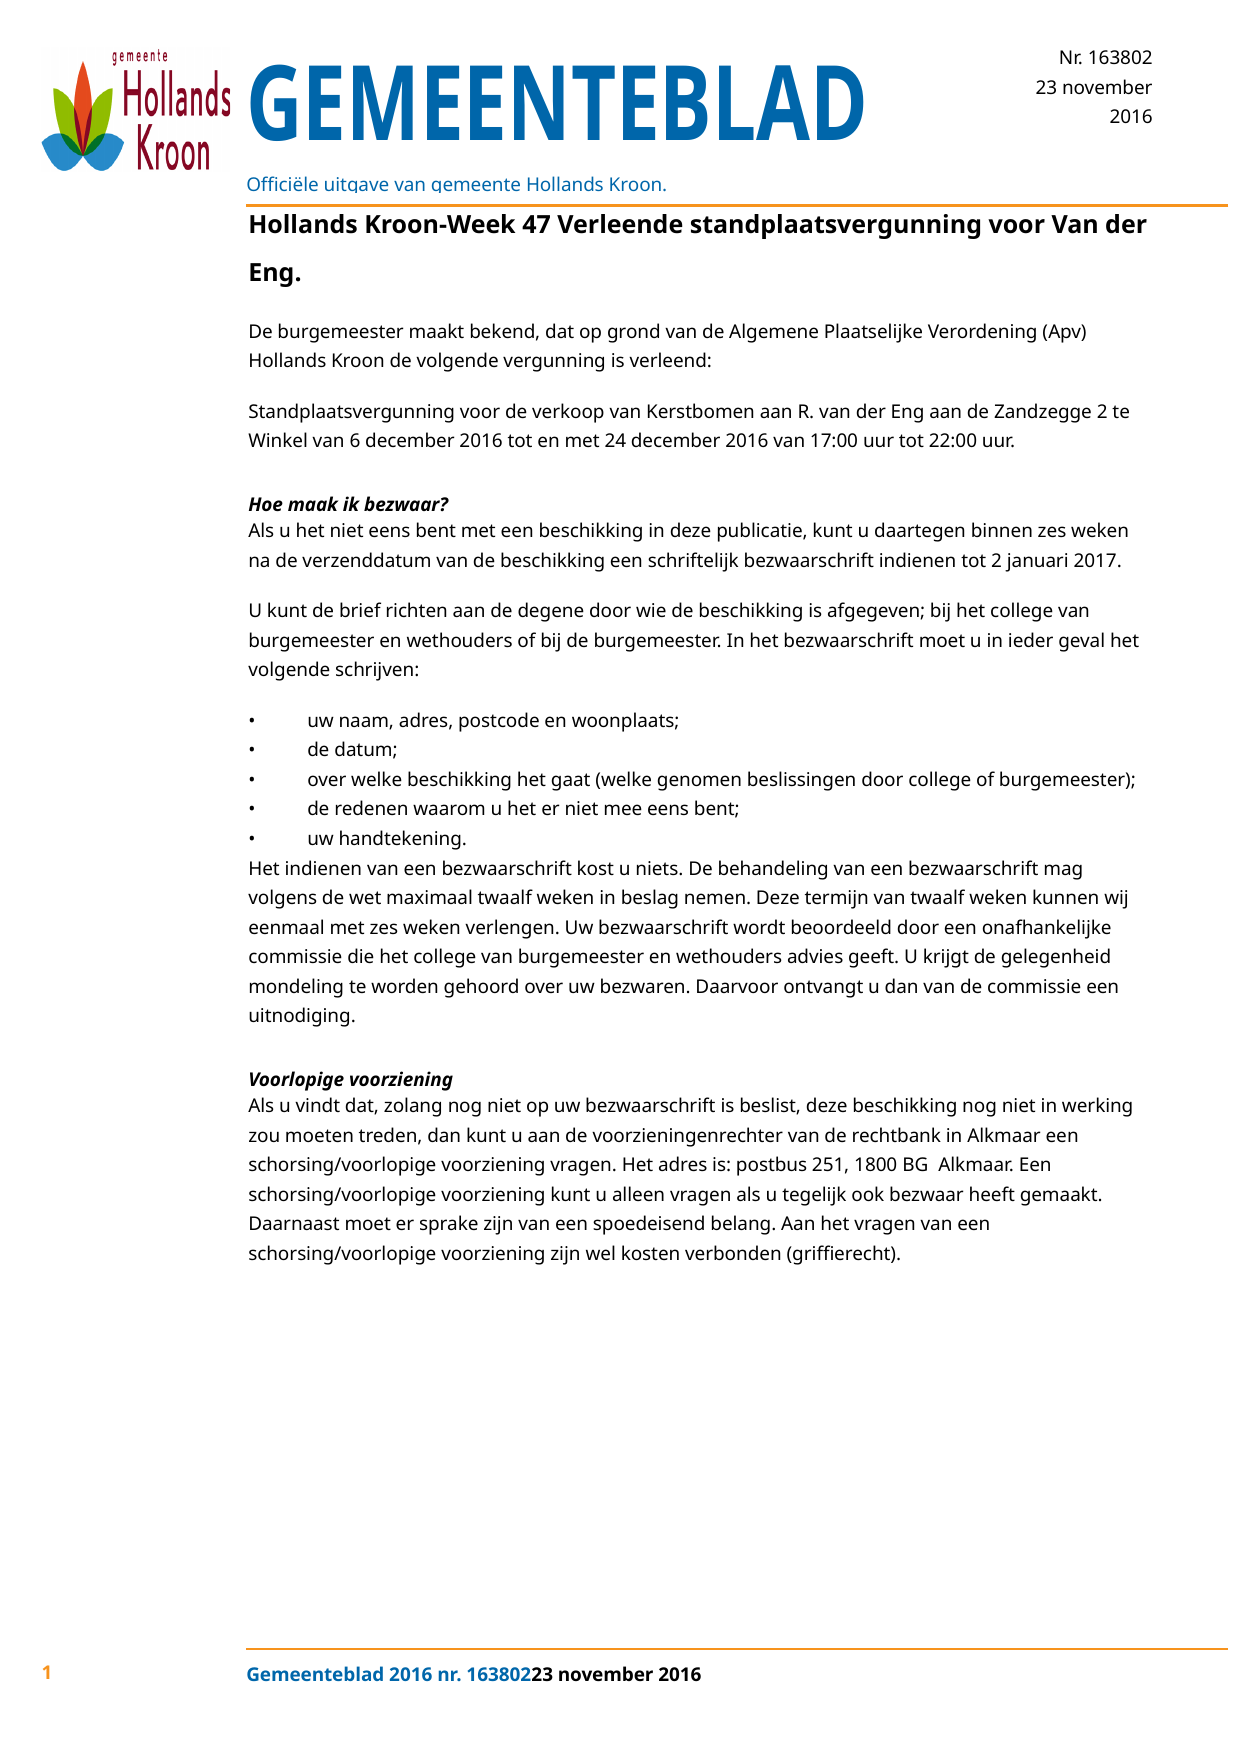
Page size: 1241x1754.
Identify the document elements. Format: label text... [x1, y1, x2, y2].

list uw handtekening. [248, 825, 1152, 851]
text De burgemeester maakt bekend, dat op grond van de Algemene Plaatselijke Verordening (Apv) Hollands Kroon de volgende vergunning is verleend: [248, 318, 1152, 373]
text Hoe maak ik bezwaar? [248, 491, 1152, 517]
text Het indienen van een bezwaarschrift kost u niets. De behandeling van een bezwaarschrift mag volgens de wet maximaal twaalf weken in beslag nemen. Deze termijn van twaalf weken kunnen wij eenmaal met zes weken verlengen. Uw bezwaarschrift wordt beoordeeld door een onafhankelijke commissie die het college van burgemeester en wethouders advies geeft. U krijgt de gelegenheid mondeling te worden gehoord over uw bezwaren. Daarvoor ontvangt u dan van de commissie een uitnodiging. [248, 855, 1152, 1028]
text Standplaatsvergunning voor de verkoop van Kerstbomen aan R. van der Eng aan de Zandzegge 2 te Winkel van 6 december 2016 tot en met 24 december 2016 van 17:00 uur tot 22:00 uur. [248, 398, 1152, 453]
text Voorlopige voorziening [248, 1067, 1152, 1092]
text Als u het niet eens bent met een beschikking in deze publicatie, kunt u daartegen binnen zes weken na de verzenddatum van de beschikking een schriftelijk bezwaarschrift indienen tot 2 januari 2017. [248, 517, 1152, 572]
text U kunt de brief richten aan de degene door wie de beschikking is afgegeven; bij het college van burgemeester en wethouders of bij de burgemeester. In het bezwaarschrift moet u in ieder geval het volgende schrijven: [248, 597, 1152, 682]
list over welke beschikking het gaat (welke genomen beslissingen door college of burgemeester); [248, 766, 1152, 792]
picture [41, 47, 231, 172]
text Hollands Kroon-Week 47 Verleende standplaatsvergunning voor Van der Eng. [248, 207, 1152, 288]
list de datum; [248, 736, 1152, 762]
list de redenen waarom u het er niet mee eens bent; [248, 796, 1152, 821]
list uw naam, adres, postcode en woonplaats; [248, 707, 1152, 732]
text Als u vindt dat, zolang nog niet op uw bezwaarschrift is beslist, deze beschikking nog niet in werking zou moeten treden, dan kunt u aan de voorzieningenrechter van de rechtbank in Alkmaar een schorsing/voorlopige voorziening vragen. Het adres is: postbus 251, 1800 BG Alkmaar. Een schorsing/voorlopige voorziening kunt u alleen vragen als u tegelijk ook bezwaar heeft gemaakt. Daarnaast moet er sprake zijn van een spoedeisend belang. Aan het vragen van een schorsing/voorlopige voorziening zijn wel kosten verbonden (griffierecht). [248, 1092, 1152, 1266]
